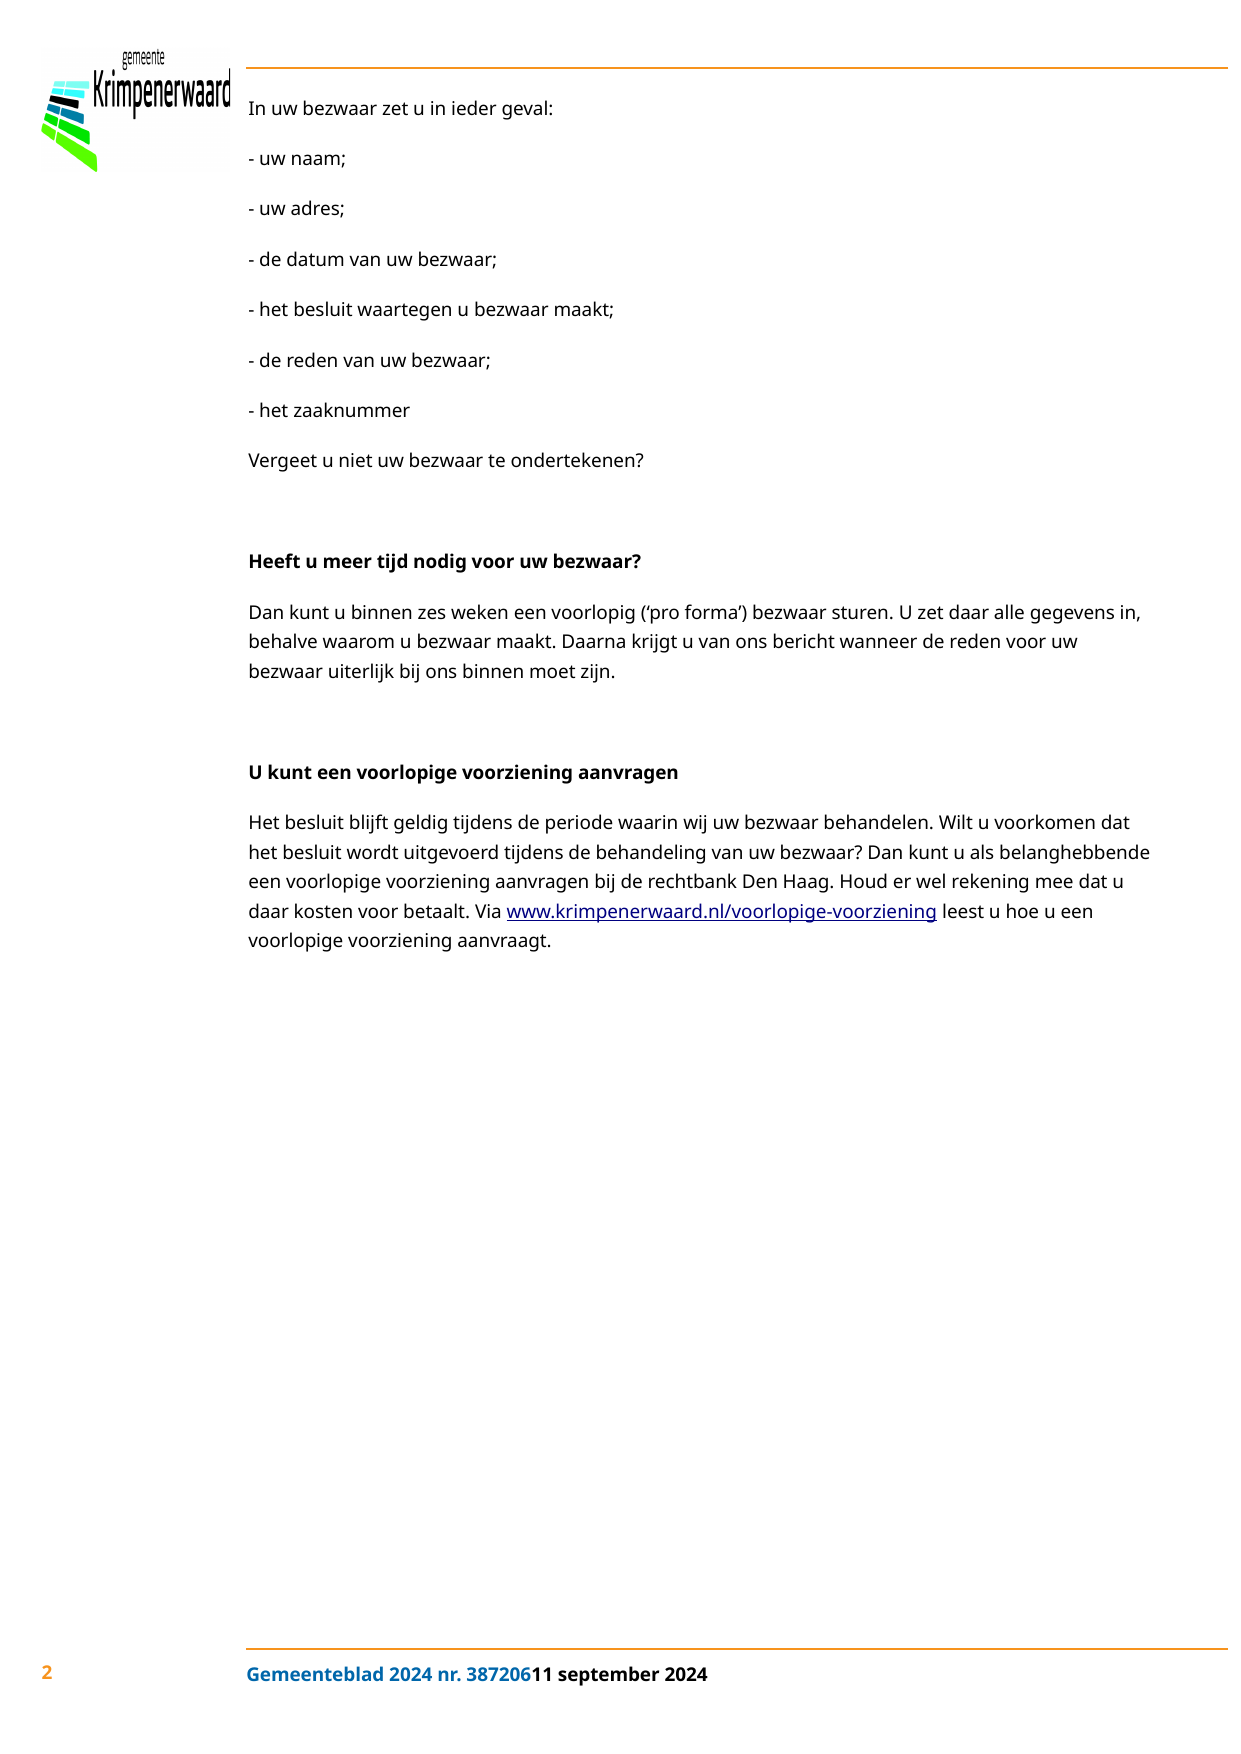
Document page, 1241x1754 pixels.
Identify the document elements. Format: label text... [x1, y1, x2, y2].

text Vergeet u niet uw bezwaar te ondertekenen? [248, 448, 1152, 473]
picture [41, 47, 231, 172]
text - de datum van uw bezwaar; [248, 246, 1152, 272]
text - het zaaknummer [248, 397, 1152, 423]
text - uw adres; [248, 196, 1152, 221]
text Dan kunt u binnen zes weken een voorlopig (‘pro forma’) bezwaar sturen. U zet daar alle gegevens in, behalve waarom u bezwaar maakt. Daarna krijgt u van ons bericht wanneer de reden voor uw bezwaar uiterlijk bij ons binnen moet zijn. [248, 599, 1152, 684]
text Het besluit blijft geldig tijdens de periode waarin wij uw bezwaar behandelen. Wilt u voorkomen dat het besluit wordt uitgevoerd tijdens de behandeling van uw bezwaar? Dan kunt u als belanghebbende een voorlopige voorziening aanvragen bij de rechtbank Den Haag. Houd er wel rekening mee dat u daar kosten voor betaalt. Via www.krimpenerwaard.nl/voorlopige-voorziening leest u hoe u een voorlopige voorziening aanvraagt. [248, 809, 1152, 953]
text Heeft u meer tijd nodig voor uw bezwaar? [248, 548, 1152, 574]
text - uw naam; [248, 145, 1152, 171]
text U kunt een voorlopige voorziening aanvragen [248, 759, 1152, 785]
text In uw bezwaar zet u in ieder geval: [248, 95, 1152, 121]
text - de reden van uw bezwaar; [248, 347, 1152, 373]
text - het besluit waartegen u bezwaar maakt; [248, 296, 1152, 322]
